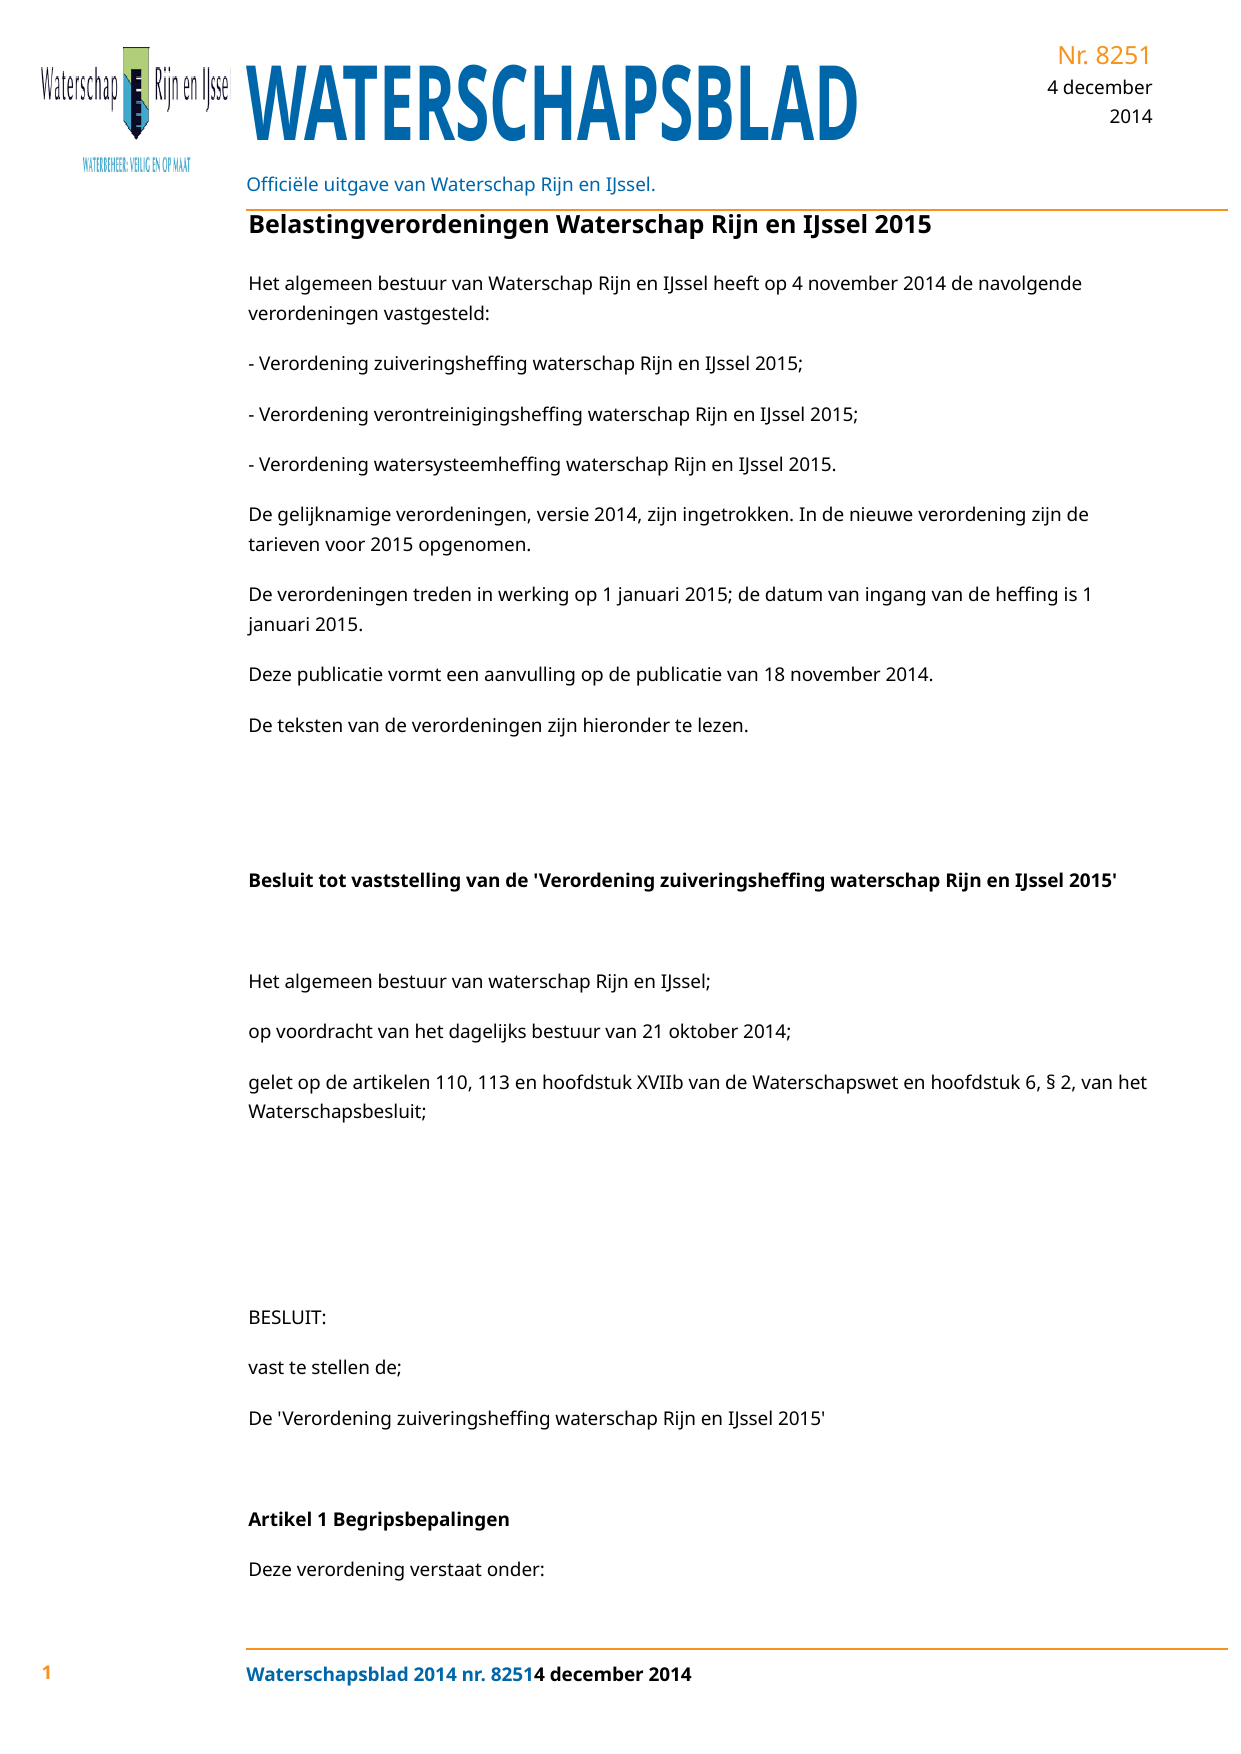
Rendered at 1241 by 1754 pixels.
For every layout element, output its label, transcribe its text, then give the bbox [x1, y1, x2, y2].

text gelet op de artikelen 110, 113 en hoofdstuk XVIIb van de Waterschapswet en hoofdstuk 6, § 2, van het Waterschapsbesluit; [248, 1069, 1152, 1124]
picture [41, 47, 231, 172]
text - Verordening verontreinigingsheffing waterschap Rijn en IJssel 2015; [248, 401, 1152, 426]
text Het algemeen bestuur van Waterschap Rijn en IJssel heeft op 4 november 2014 de navolgende verordeningen vastgesteld: [248, 270, 1152, 326]
text Het algemeen bestuur van waterschap Rijn en IJssel; [248, 968, 1152, 994]
text De verordeningen treden in werking op 1 januari 2015; de datum van ingang van de heffing is 1 januari 2015. [248, 582, 1152, 637]
text op voordracht van het dagelijks bestuur van 21 oktober 2014; [248, 1018, 1152, 1044]
text Artikel 1 Begripsbepalingen [248, 1506, 1152, 1531]
text Deze verordening verstaat onder: [248, 1556, 1152, 1582]
text - Verordening watersysteemheffing waterschap Rijn en IJssel 2015. [248, 451, 1152, 477]
text De teksten van de verordeningen zijn hieronder te lezen. [248, 712, 1152, 738]
text - Verordening zuiveringsheffing waterschap Rijn en IJssel 2015; [248, 350, 1152, 376]
text Deze publicatie vormt een aanvulling op de publicatie van 18 november 2014. [248, 662, 1152, 687]
text Besluit tot vaststelling van de 'Verordening zuiveringsheffing waterschap Rijn en IJssel 2015' [248, 867, 1152, 893]
text vast te stellen de; [248, 1354, 1152, 1380]
text BESLUIT: [248, 1304, 1152, 1330]
text De gelijknamige verordeningen, versie 2014, zijn ingetrokken. In de nieuwe verordening zijn de tarieven voor 2015 opgenomen. [248, 502, 1152, 557]
text Belastingverordeningen Waterschap Rijn en IJssel 2015 [248, 211, 1152, 241]
text De 'Verordening zuiveringsheffing waterschap Rijn en IJssel 2015' [248, 1405, 1152, 1431]
